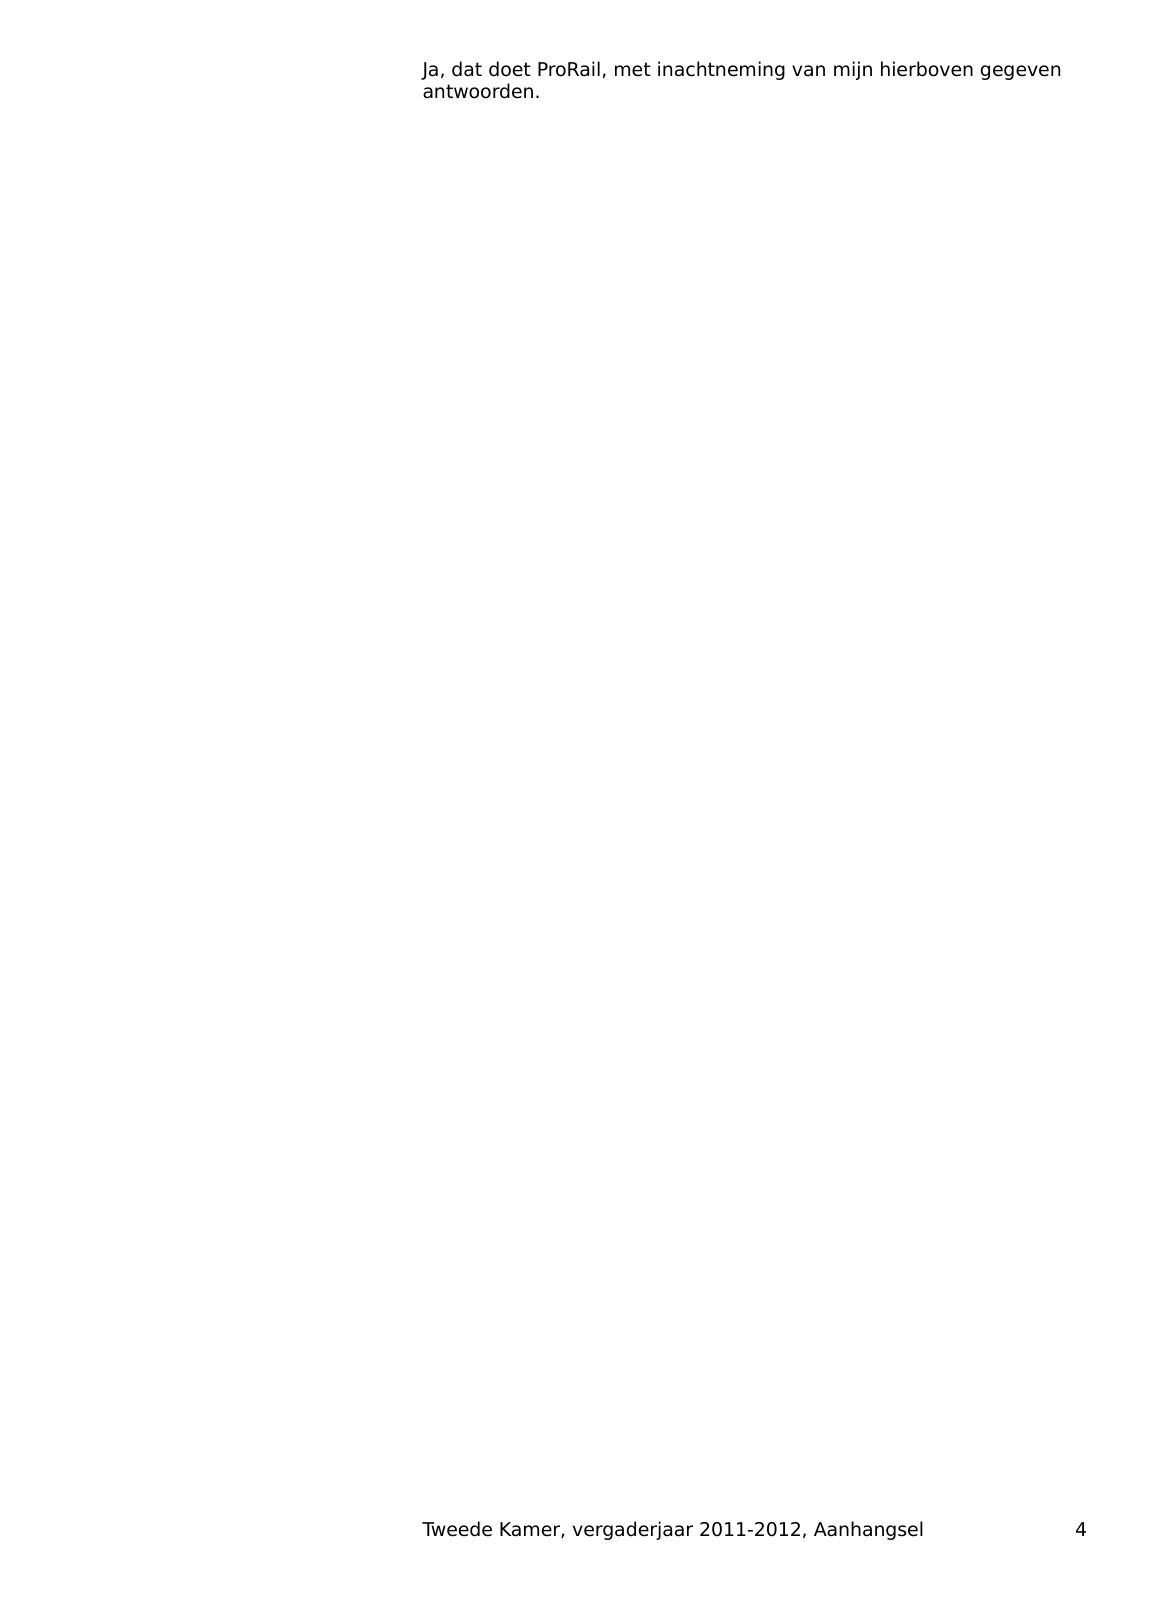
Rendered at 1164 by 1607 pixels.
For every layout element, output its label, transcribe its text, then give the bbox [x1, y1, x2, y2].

text Ja, dat doet ProRail, met inachtneming van mijn hierboven gegeven antwoorden. [422, 59, 1087, 103]
